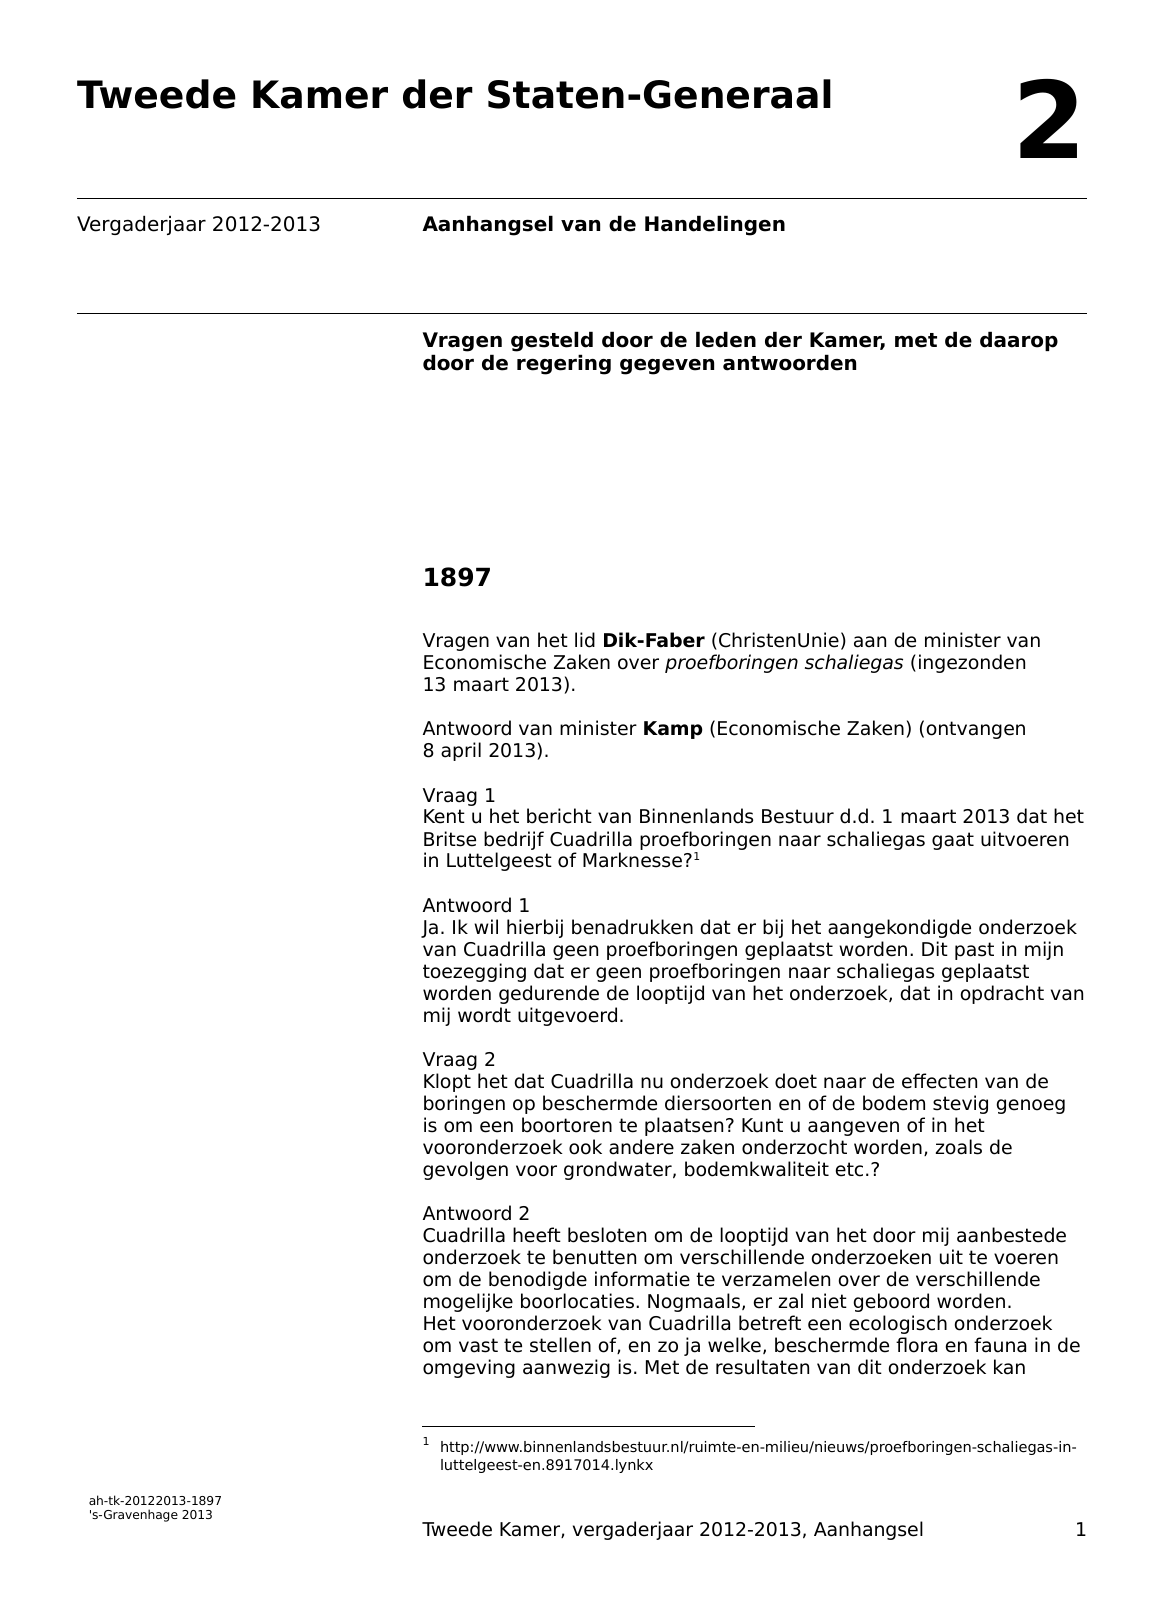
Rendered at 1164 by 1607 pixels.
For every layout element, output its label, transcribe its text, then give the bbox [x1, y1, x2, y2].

table_cell [77, 314, 422, 375]
text 1897 [422, 563, 1087, 592]
text 's-Gravenhage 2013 [88, 1508, 323, 1522]
text Kent u het bericht van Binnenlands Bestuur d.d. 1 maart 2013 dat het Britse bedrijf Cuadrilla proefboringen naar schaliegas gaat uitvoeren in Luttelgeest of Marknesse? [422, 806, 1087, 872]
table_cell Vragen gesteld door de leden der Kamer, met de daarop door de regering gegeven antwoorden [422, 314, 1087, 375]
text Ja. Ik wil hierbij benadrukken dat er bij het aangekondigde onderzoek van Cuadrilla geen proefboringen geplaatst worden. Dit past in mijn toezegging dat er geen proefboringen naar schaliegas geplaatst worden gedurende de looptijd van het onderzoek, dat in opdracht van mij wordt uitgevoerd. [422, 917, 1087, 1026]
text Vragen van het lid Dik-Faber (ChristenUnie) aan de minister van Economische Zaken over proefboringen schaliegas (ingezonden 13 maart 2013). [422, 630, 1087, 696]
table_cell Aanhangsel van de Handelingen [422, 199, 1087, 313]
text Vraag 1 [422, 784, 1087, 806]
text Vraag 2 [422, 1049, 1087, 1071]
text Antwoord 1 [422, 894, 1087, 917]
text Het vooronderzoek van Cuadrilla betreft een ecologisch onderzoek om vast te stellen of, en zo ja welke, beschermde flora en fauna in de omgeving aanwezig is. Met de resultaten van dit onderzoek kan [422, 1313, 1087, 1378]
text http://www.binnenlandsbestuur.nl/ruimte-en-milieu/nieuws/proefboringen-schaliegas-in-luttelgeest-en.8917014.lynkx [422, 1435, 1087, 1474]
text Antwoord van minister Kamp (Economische Zaken) (ontvangen 8 april 2013). [422, 718, 1087, 762]
table_header 2 [886, 59, 1087, 198]
text ah-tk-20122013-1897 [88, 1494, 323, 1508]
text Antwoord 2 [422, 1203, 1087, 1225]
text Klopt het dat Cuadrilla nu onderzoek doet naar de effecten van de boringen op beschermde diersoorten en of de bodem stevig genoeg is om een boortoren te plaatsen? Kunt u aangeven of in het vooronderzoek ook andere zaken onderzocht worden, zoals de gevolgen voor grondwater, bodemkwaliteit etc.? [422, 1071, 1087, 1181]
table_cell Vergaderjaar 2012-2013 [77, 199, 422, 313]
text Cuadrilla heeft besloten om de looptijd van het door mij aanbestede onderzoek te benutten om verschillende onderzoeken uit te voeren om de benodigde informatie te verzamelen over de verschillende mogelijke boorlocaties. Nogmaals, er zal niet geboord worden. [422, 1225, 1087, 1313]
table_header Tweede Kamer der Staten-Generaal [77, 59, 886, 198]
